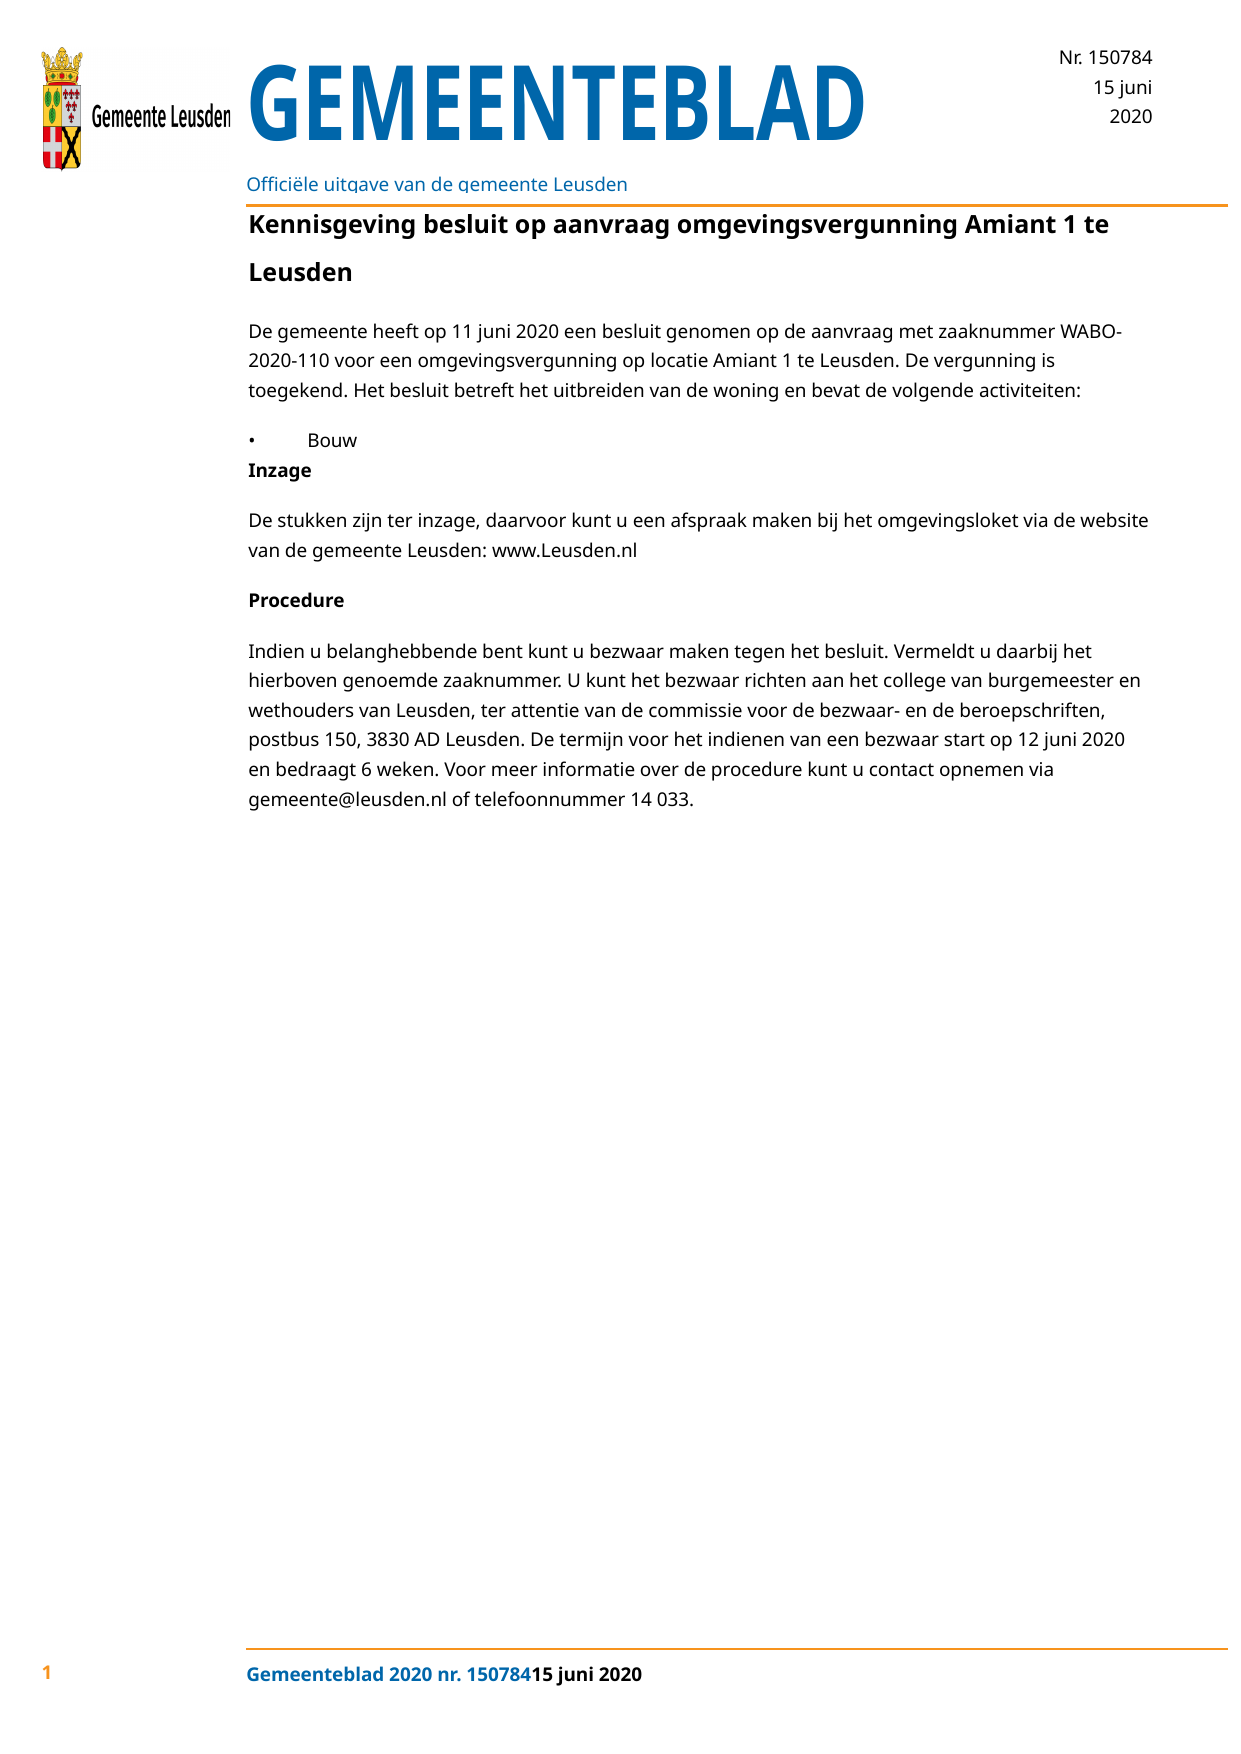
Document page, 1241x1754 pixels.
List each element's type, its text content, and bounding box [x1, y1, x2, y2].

text Indien u belanghebbende bent kunt u bezwaar maken tegen het besluit. Vermeldt u daarbij het hierboven genoemde zaaknummer. U kunt het bezwaar richten aan het college van burgemeester en wethouders van Leusden, ter attentie van de commissie voor de bezwaar- en de beroepschriften, postbus 150, 3830 AD Leusden. De termijn voor het indienen van een bezwaar start op 12 juni 2020 en bedraagt 6 weken. Voor meer informatie over de procedure kunt u contact opnemen via gemeente@leusden.nl of telefoonnummer 14 033. [248, 638, 1152, 812]
text De gemeente heeft op 11 juni 2020 een besluit genomen op de aanvraag met zaaknummer WABO-2020-110 voor een omgevingsvergunning op locatie Amiant 1 te Leusden. De vergunning is toegekend. Het besluit betreft het uitbreiden van de woning en bevat de volgende activiteiten: [248, 318, 1152, 403]
text Procedure [248, 587, 1152, 613]
text De stukken zijn ter inzage, daarvoor kunt u een afspraak maken bij het omgevingsloket via de website van de gemeente Leusden: www.Leusden.nl [248, 507, 1152, 563]
text Kennisgeving besluit op aanvraag omgevingsvergunning Amiant 1 te Leusden [248, 207, 1152, 288]
picture [41, 47, 231, 172]
text Inzage [248, 457, 1152, 483]
list Bouw [248, 427, 1152, 453]
